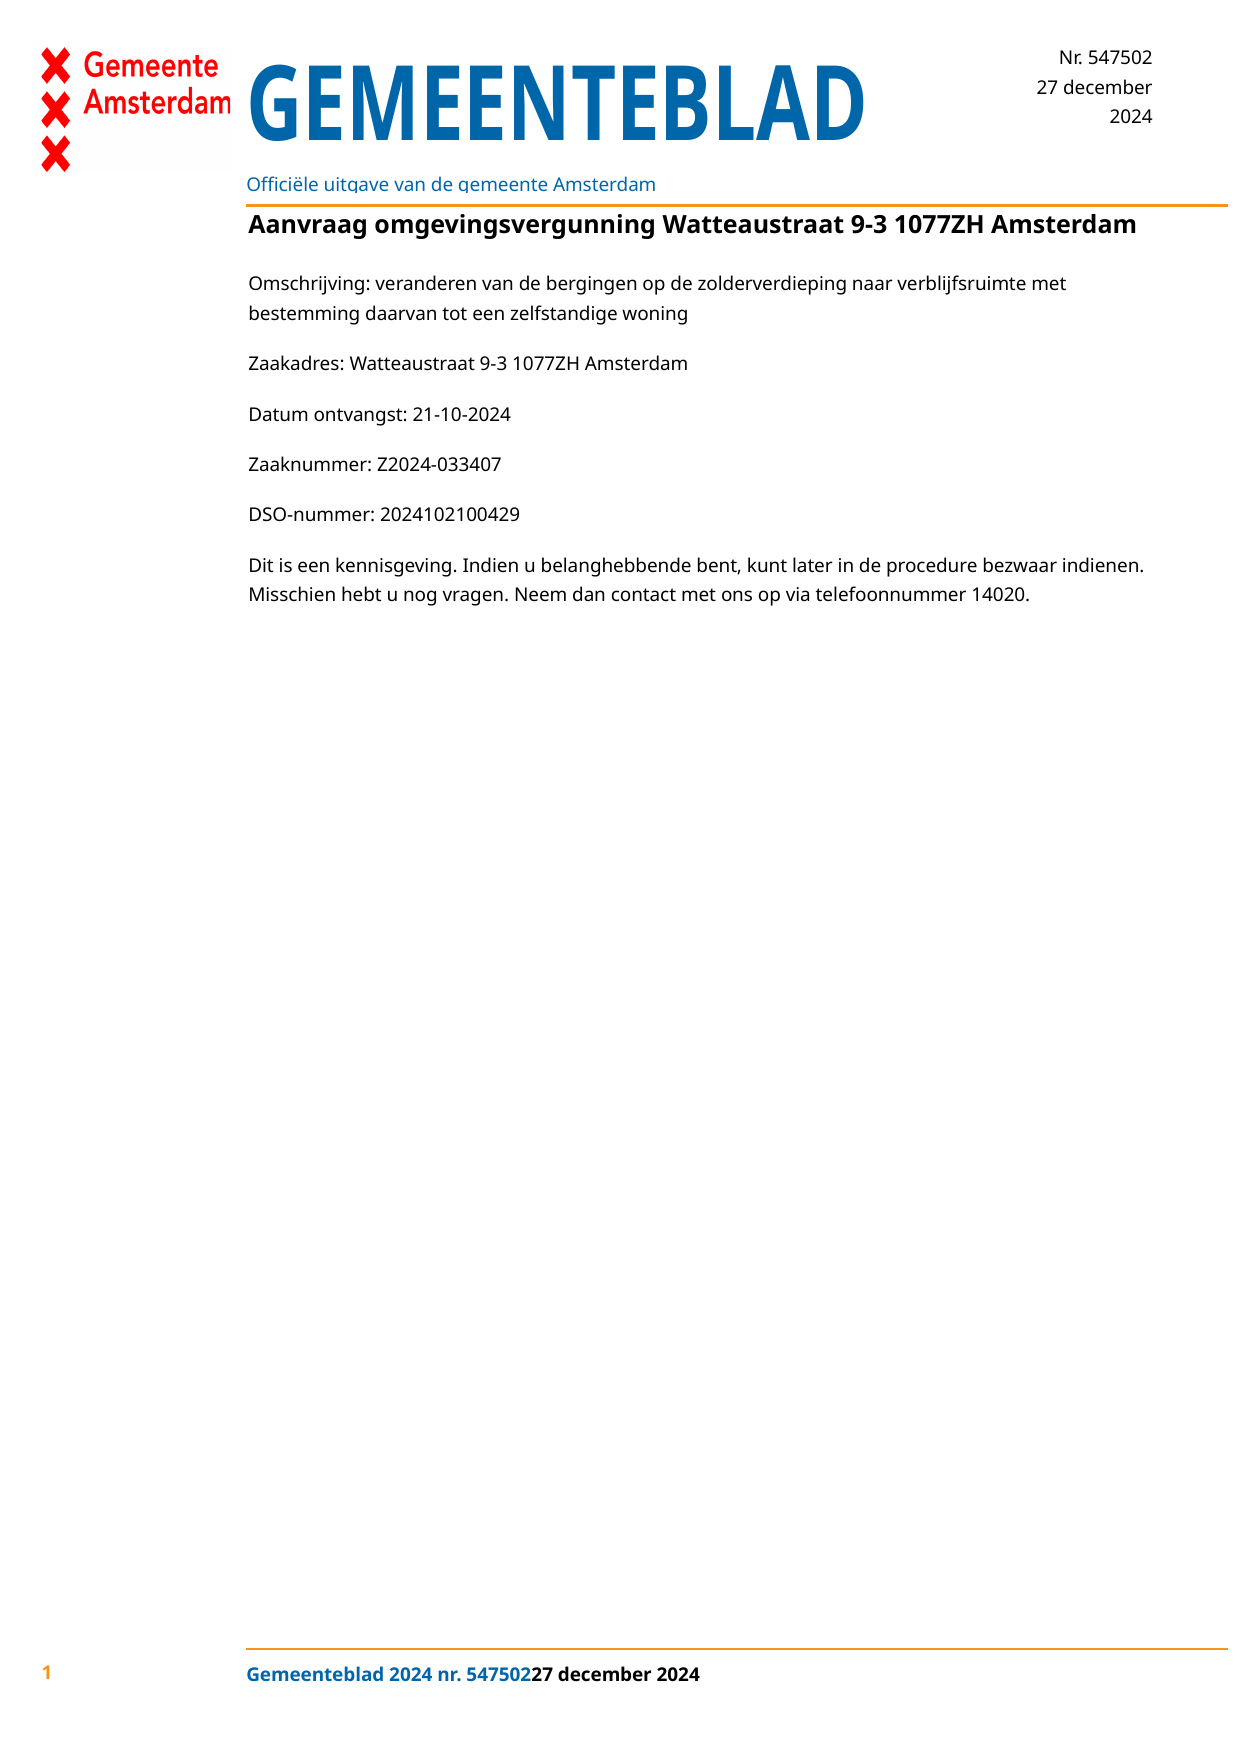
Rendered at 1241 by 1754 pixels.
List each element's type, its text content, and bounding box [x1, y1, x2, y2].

text Dit is een kennisgeving. Indien u belanghebbende bent, kunt later in de procedure bezwaar indienen. Misschien hebt u nog vragen. Neem dan contact met ons op via telefoonnummer 14020. [248, 552, 1152, 607]
text Zaakadres: Watteaustraat 9-3 1077ZH Amsterdam [248, 350, 1152, 376]
text DSO-nummer: 2024102100429 [248, 502, 1152, 527]
text Zaaknummer: Z2024-033407 [248, 451, 1152, 477]
text Datum ontvangst: 21-10-2024 [248, 401, 1152, 426]
picture [41, 47, 231, 172]
text Omschrijving: veranderen van de bergingen op de zolderverdieping naar verblijfsruimte met bestemming daarvan tot een zelfstandige woning [248, 270, 1152, 326]
text Aanvraag omgevingsvergunning Watteaustraat 9-3 1077ZH Amsterdam [248, 207, 1152, 241]
